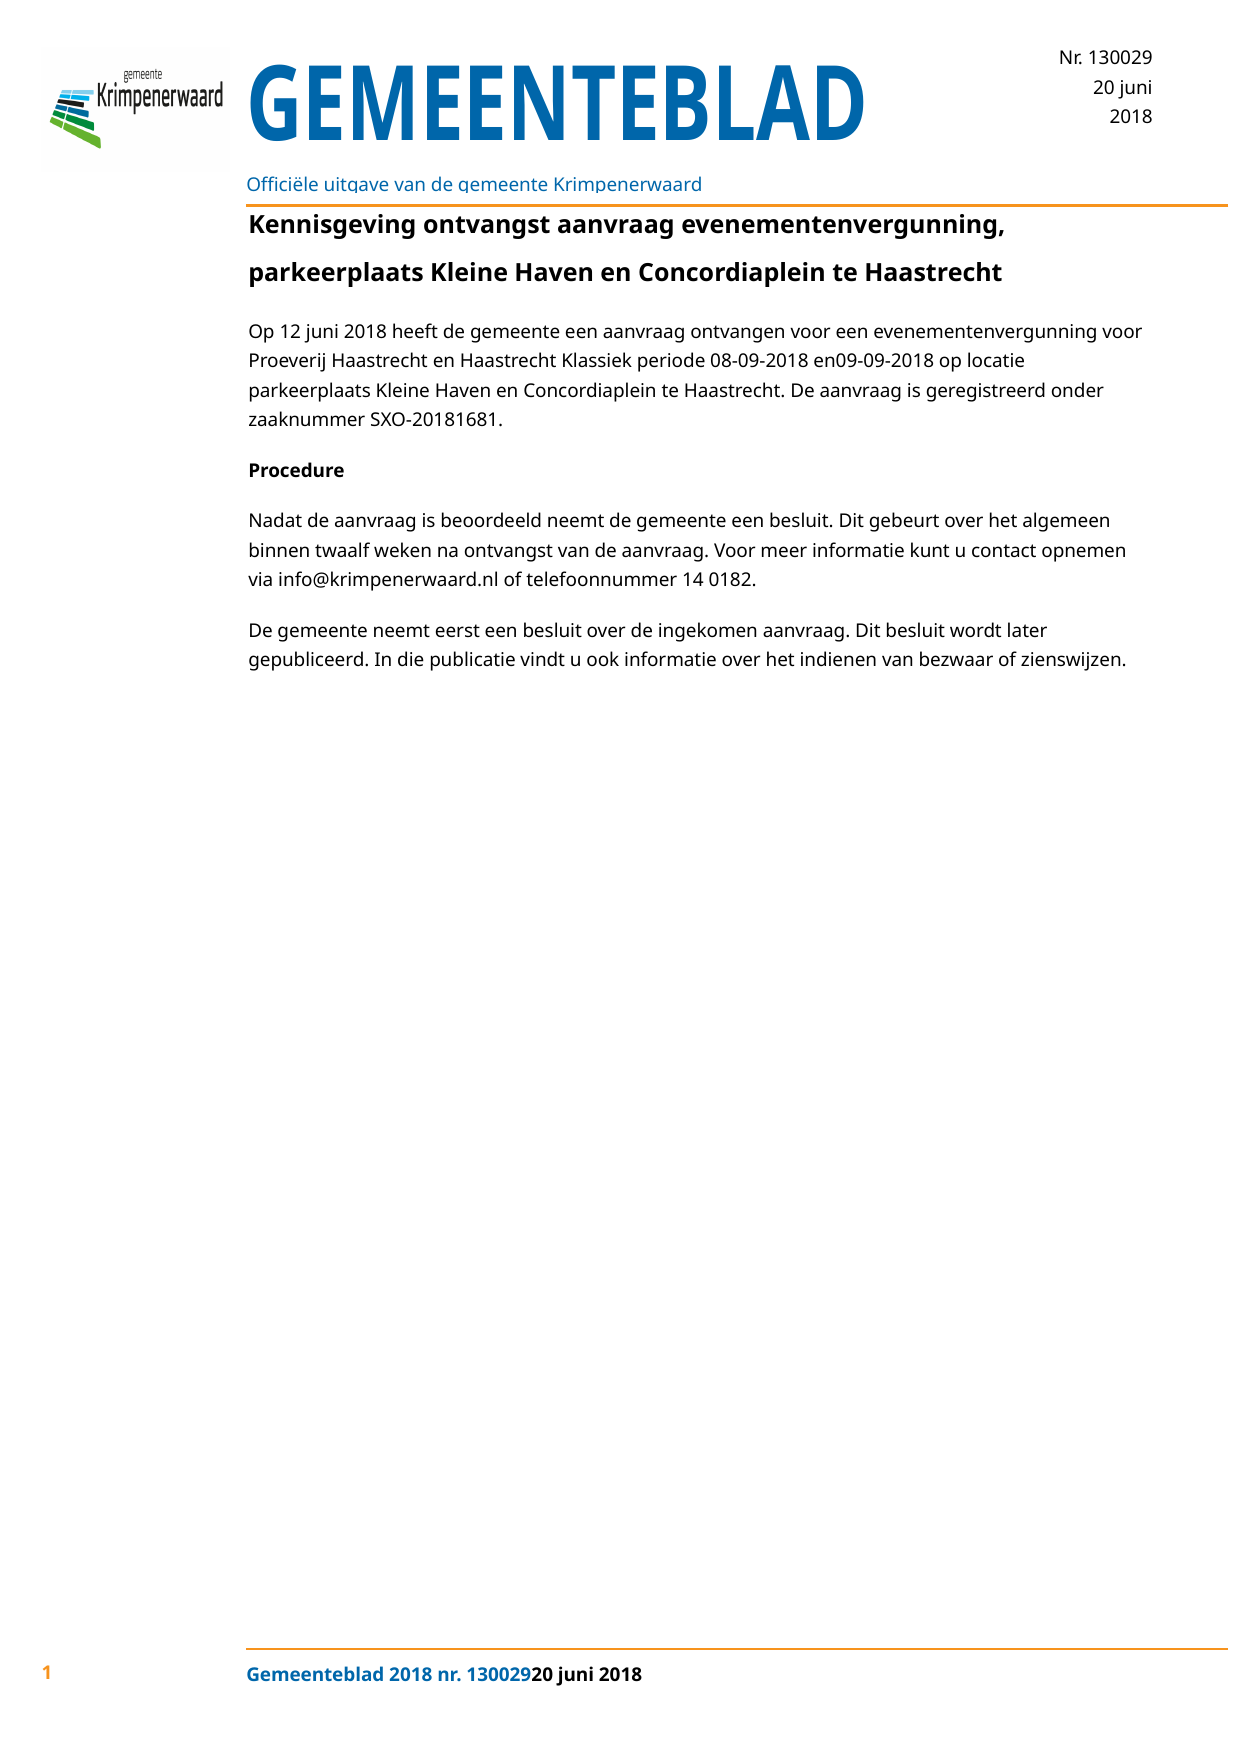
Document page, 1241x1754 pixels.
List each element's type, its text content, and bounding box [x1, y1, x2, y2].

text De gemeente neemt eerst een besluit over de ingekomen aanvraag. Dit besluit wordt later gepubliceerd. In die publicatie vindt u ook informatie over het indienen van bezwaar of zienswijzen. [248, 617, 1152, 672]
text Op 12 juni 2018 heeft de gemeente een aanvraag ontvangen voor een evenementenvergunning voor Proeverij Haastrecht en Haastrecht Klassiek periode 08-09-2018 en09-09-2018 op locatie parkeerplaats Kleine Haven en Concordiaplein te Haastrecht. De aanvraag is geregistreerd onder zaaknummer SXO-20181681. [248, 318, 1152, 432]
text Procedure [248, 457, 1152, 483]
text Kennisgeving ontvangst aanvraag evenementenvergunning, parkeerplaats Kleine Haven en Concordiaplein te Haastrecht [248, 207, 1152, 288]
text Nadat de aanvraag is beoordeeld neemt de gemeente een besluit. Dit gebeurt over het algemeen binnen twaalf weken na ontvangst van de aanvraag. Voor meer informatie kunt u contact opnemen via info@krimpenerwaard.nl of telefoonnummer 14 0182. [248, 507, 1152, 592]
picture [41, 47, 231, 172]
